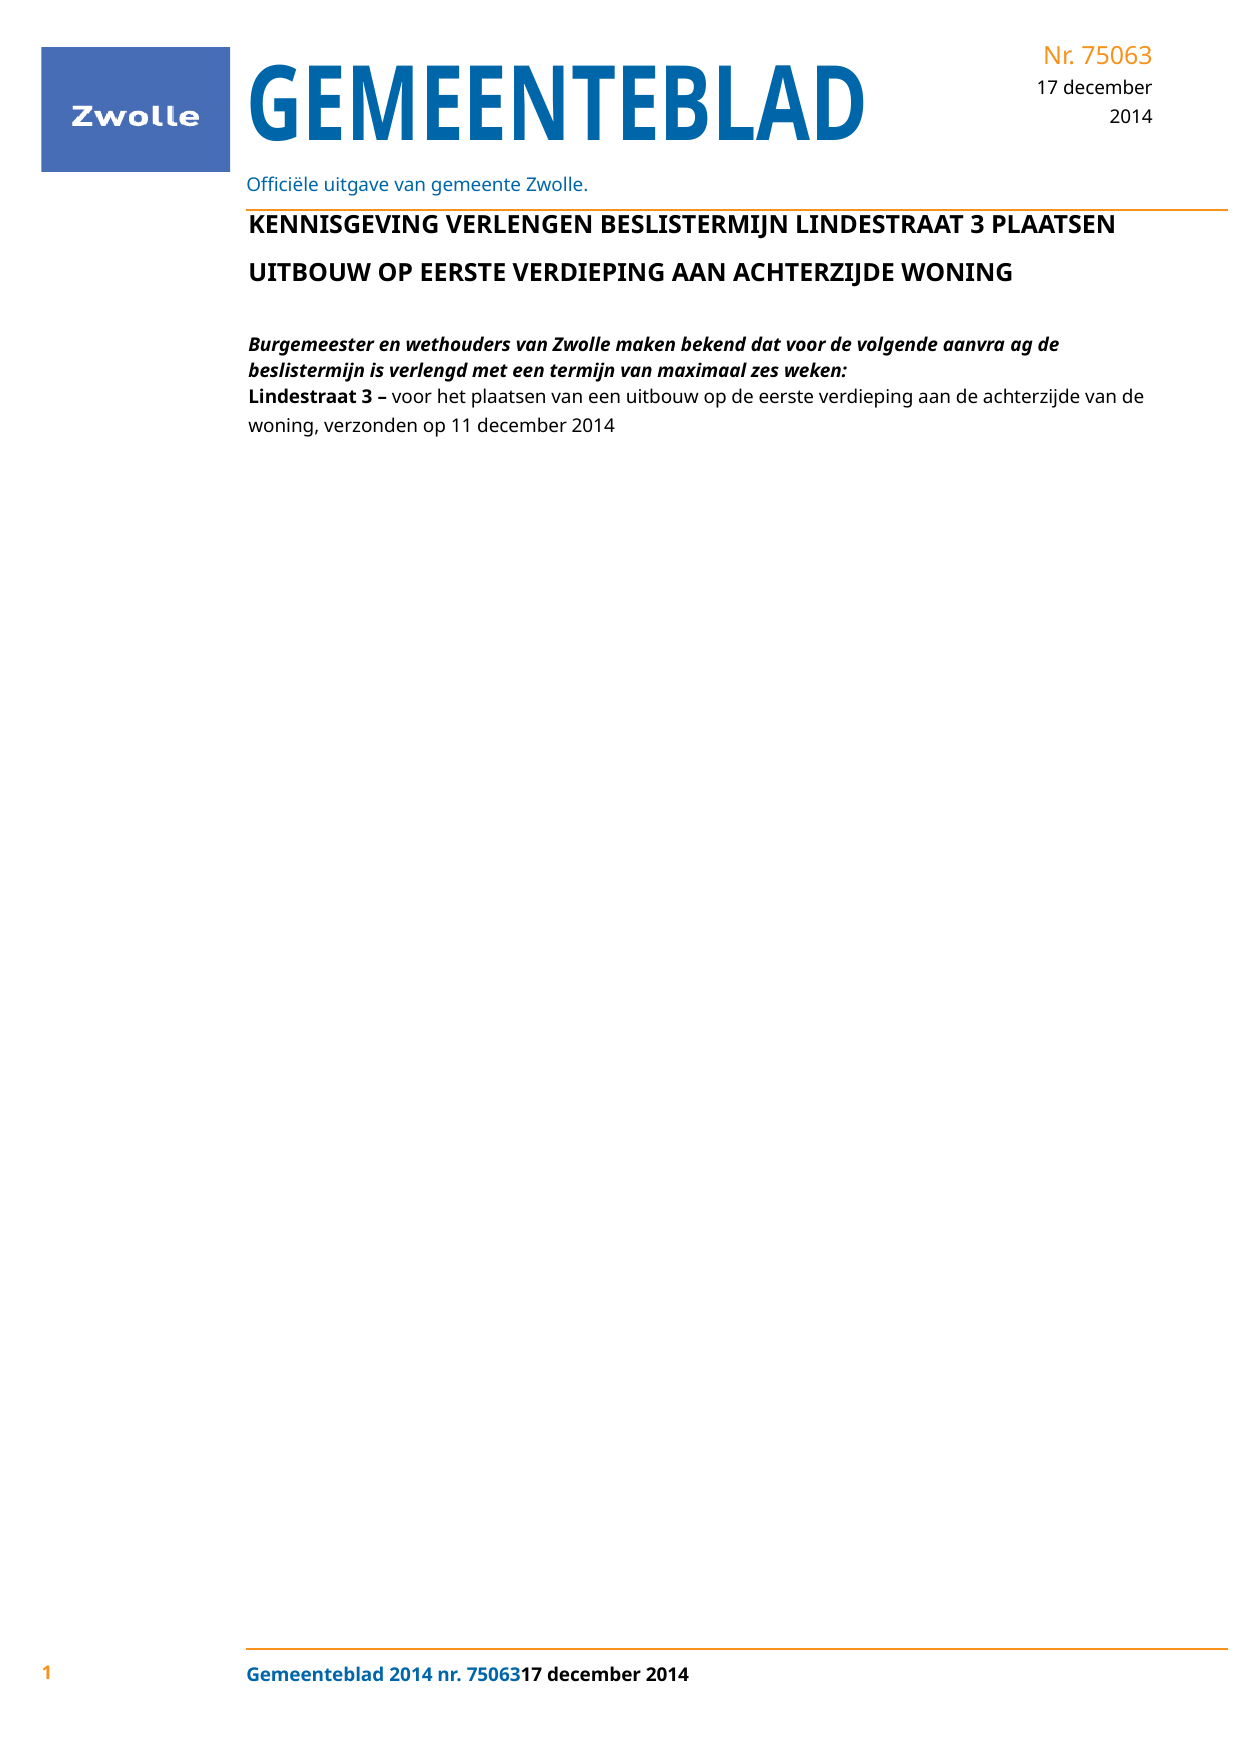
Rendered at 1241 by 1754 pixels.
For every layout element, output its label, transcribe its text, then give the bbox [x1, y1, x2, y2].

text KENNISGEVING VERLENGEN BESLISTERMIJN LINDESTRAAT 3 PLAATSEN UITBOUW OP EERSTE VERDIEPING AAN ACHTERZIJDE WONING [248, 211, 1152, 288]
picture [41, 47, 231, 172]
text Burgemeester en wethouders van Zwolle maken bekend dat voor de volgende aanvra ag de beslistermijn is verlengd met een termijn van maximaal zes weken: [248, 331, 1152, 383]
text Lindestraat 3 – voor het plaatsen van een uitbouw op de eerste verdieping aan de achterzijde van de woning, verzonden op 11 december 2014 [248, 383, 1152, 438]
